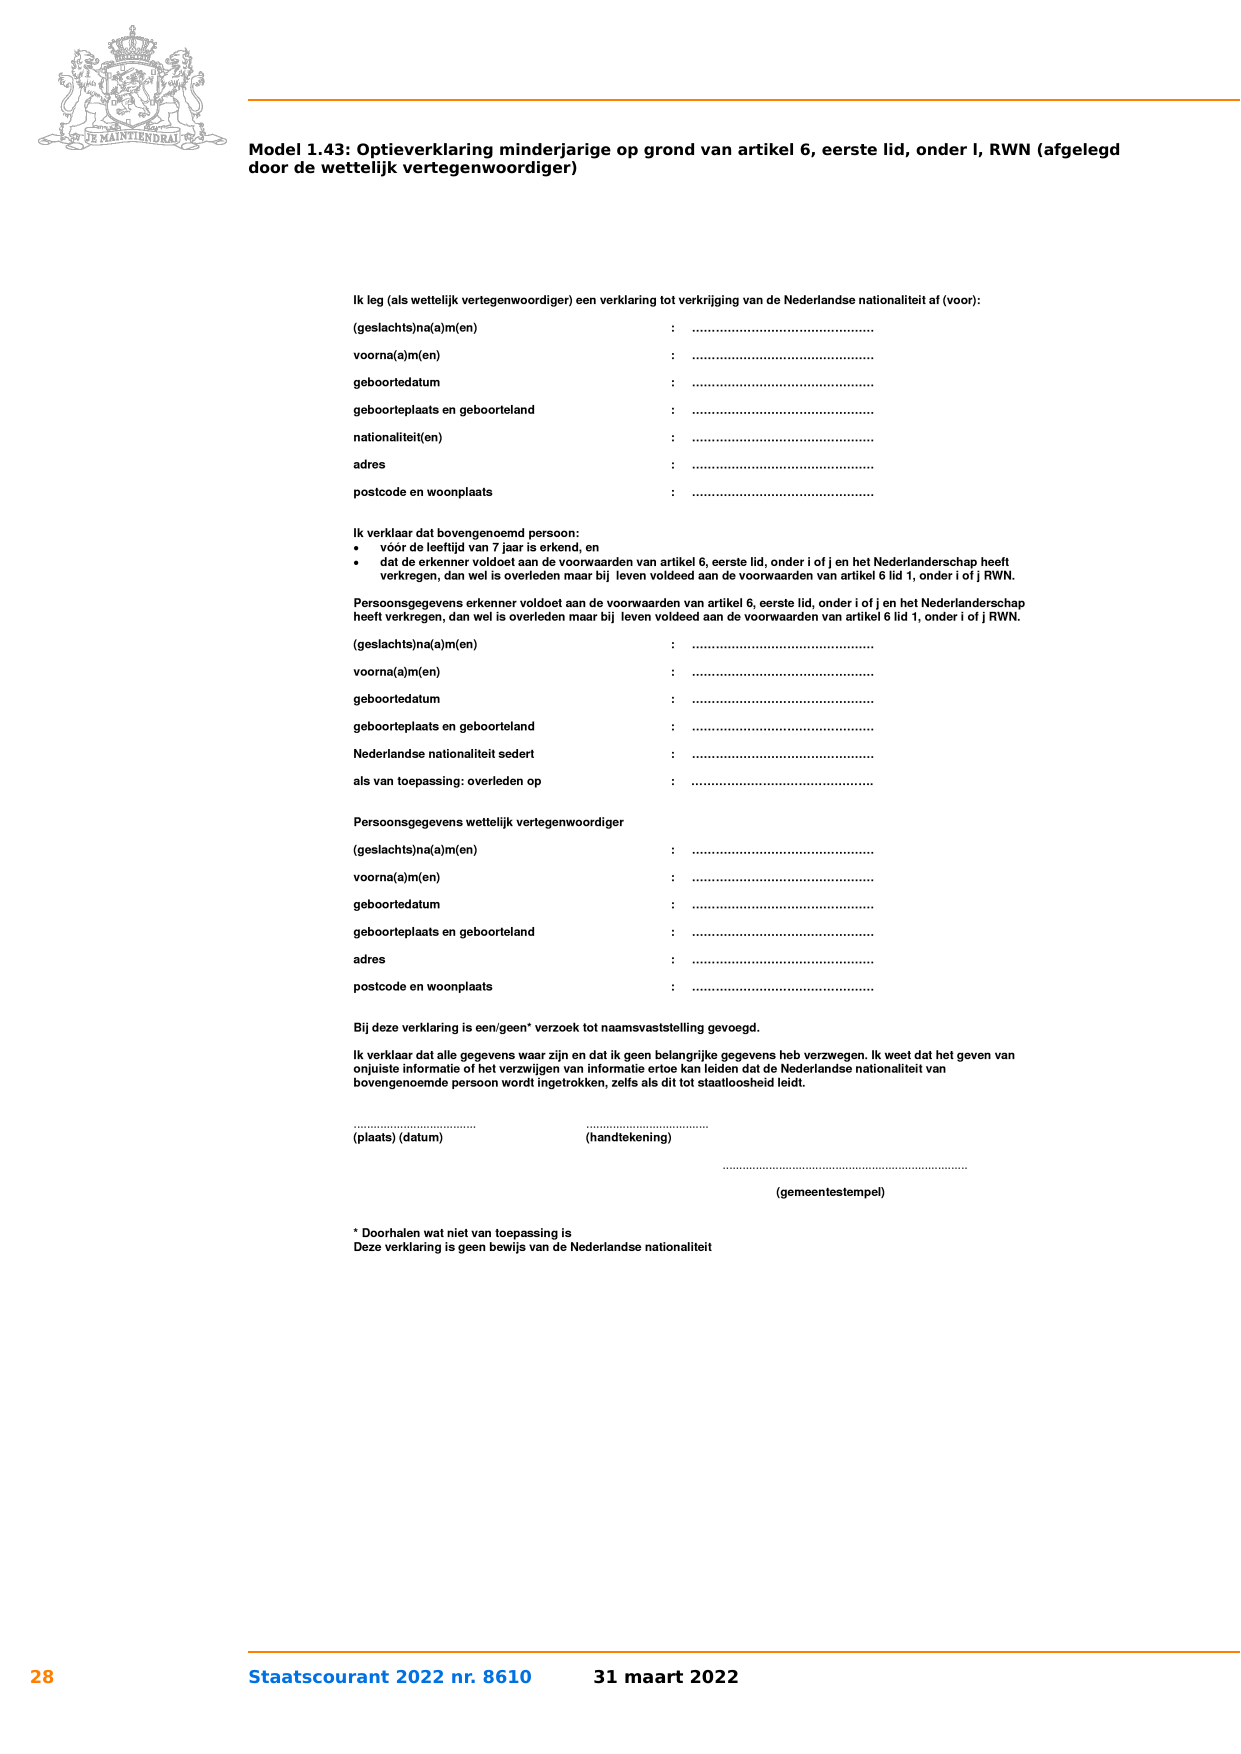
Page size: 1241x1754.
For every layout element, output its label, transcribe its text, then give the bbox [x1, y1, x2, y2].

picture [38, 25, 227, 150]
text Model 1.43: Optieverklaring minderjarige op grond van artikel 6, eerste lid, onder l, RWN (afgelegd door de wettelijk vertegenwoordiger) [248, 141, 1134, 177]
picture [248, 188, 1134, 1441]
